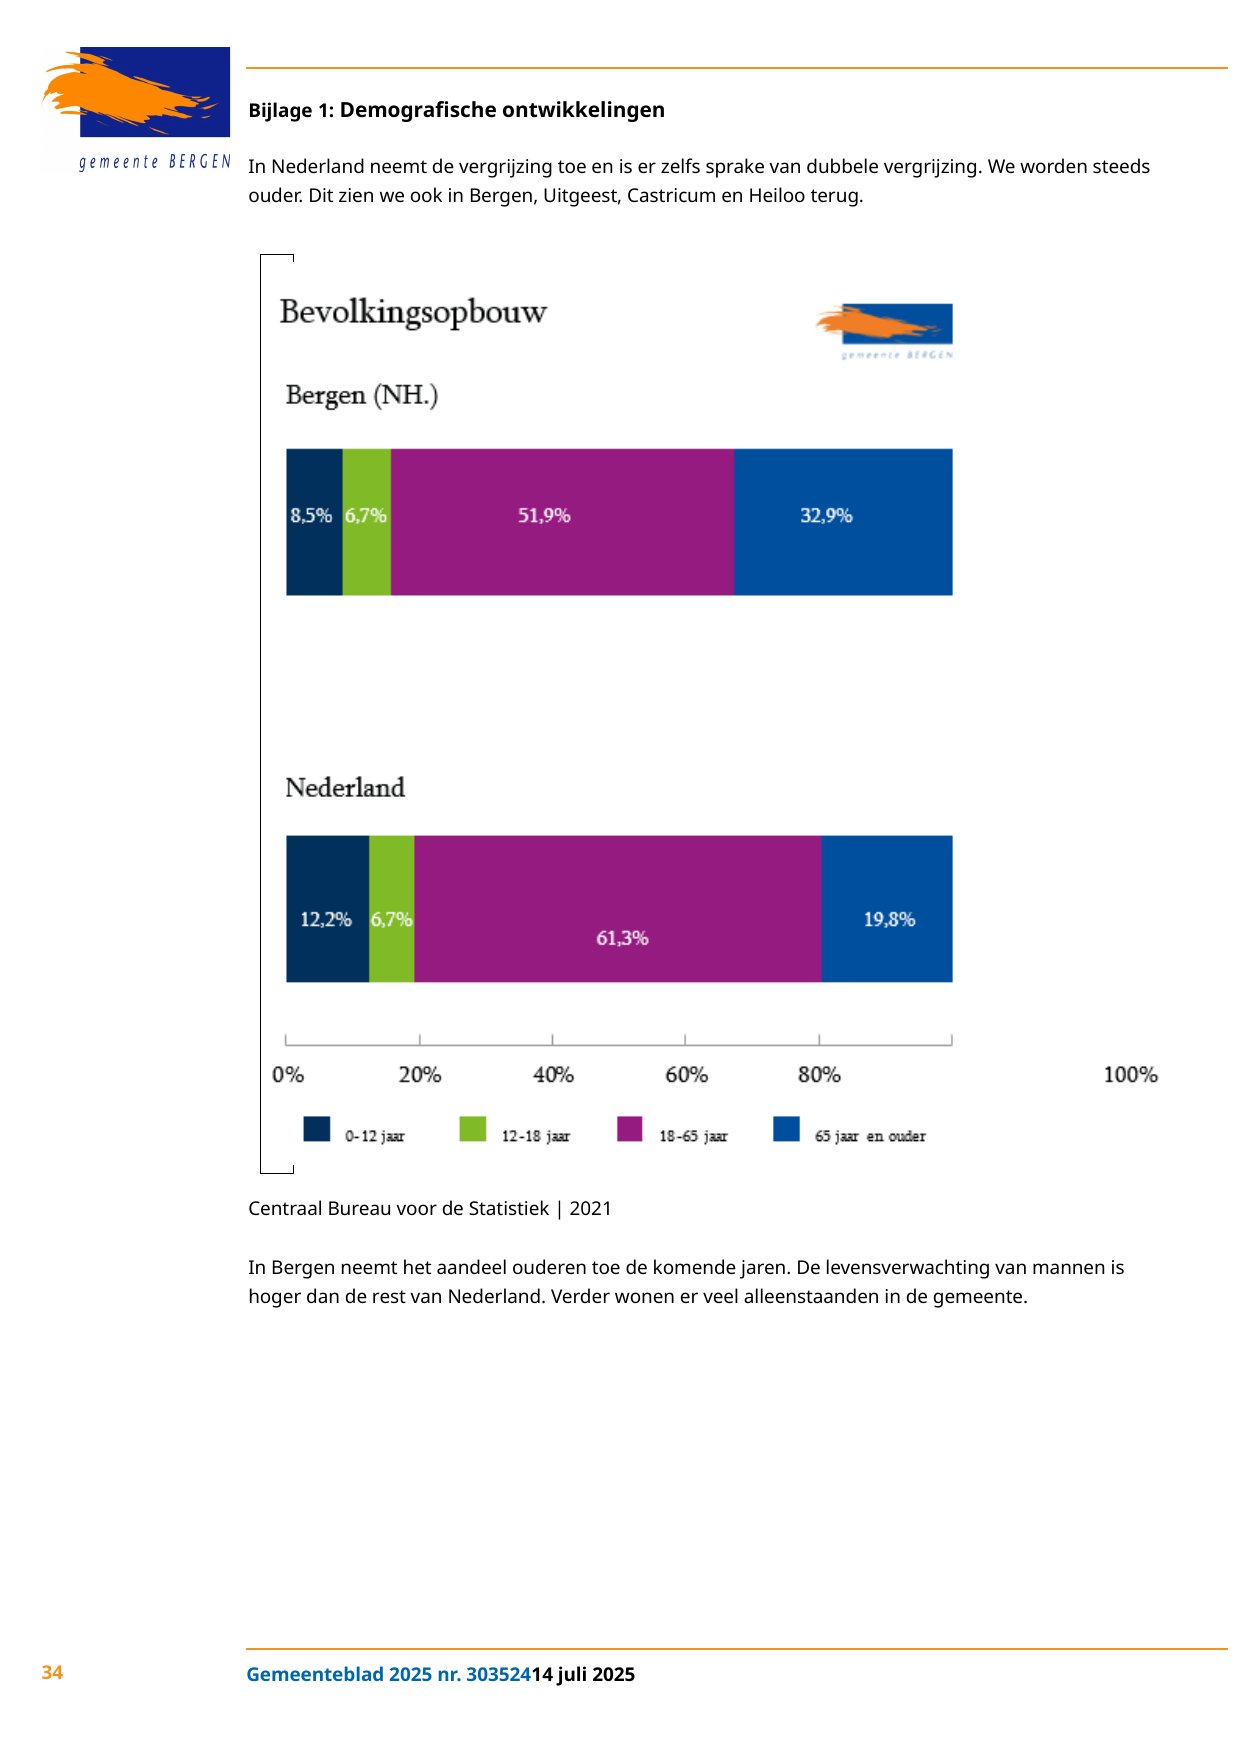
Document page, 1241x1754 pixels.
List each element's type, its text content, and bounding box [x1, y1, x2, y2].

picture [41, 47, 231, 172]
text In Bergen neemt het aandeel ouderen toe de komende jaren. De levensverwachting van mannen is hoger dan de rest van Nederland. Verder wonen er veel alleenstaanden in de gemeente. [248, 1254, 1152, 1309]
text Centraal Bureau voor de Statistiek | 2021 [248, 1195, 1152, 1220]
text In Nederland neemt de vergrijzing toe en is er zelfs sprake van dubbele vergrijzing. We worden steeds ouder. Dit zien we ook in Bergen, Uitgeest, Castricum en Heiloo terug. [248, 153, 1152, 208]
picture [268, 262, 1173, 1165]
text Bijlage 1: Demografische ontwikkelingen [248, 95, 1152, 123]
